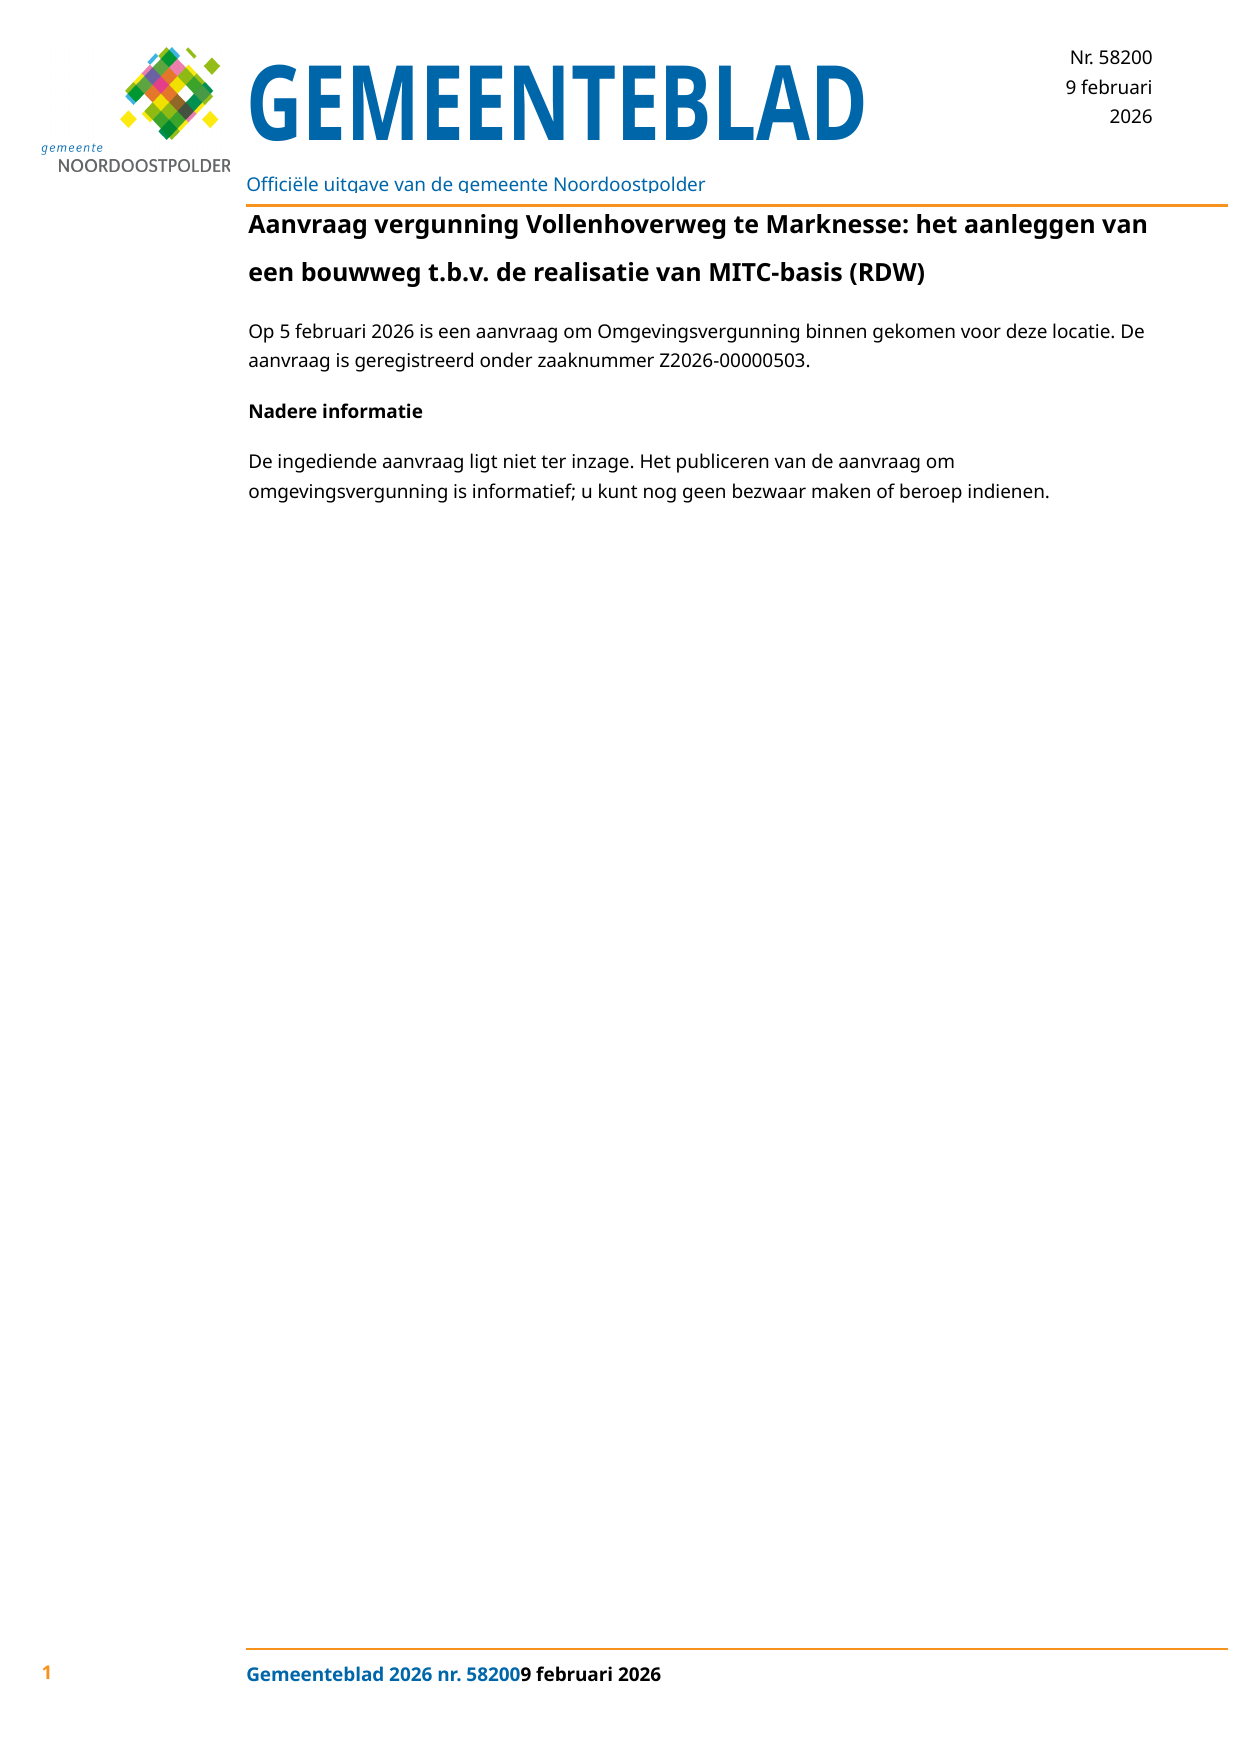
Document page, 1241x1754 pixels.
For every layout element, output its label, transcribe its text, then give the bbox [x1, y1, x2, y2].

picture [41, 47, 231, 172]
text Nadere informatie [248, 398, 1152, 424]
text De ingediende aanvraag ligt niet ter inzage. Het publiceren van de aanvraag om omgevingsvergunning is informatief; u kunt nog geen bezwaar maken of beroep indienen. [248, 448, 1152, 504]
text Aanvraag vergunning Vollenhoverweg te Marknesse: het aanleggen van een bouwweg t.b.v. de realisatie van MITC-basis (RDW) [248, 207, 1152, 288]
text Op 5 februari 2026 is een aanvraag om Omgevingsvergunning binnen gekomen voor deze locatie. De aanvraag is geregistreerd onder zaaknummer Z2026-00000503. [248, 318, 1152, 373]
